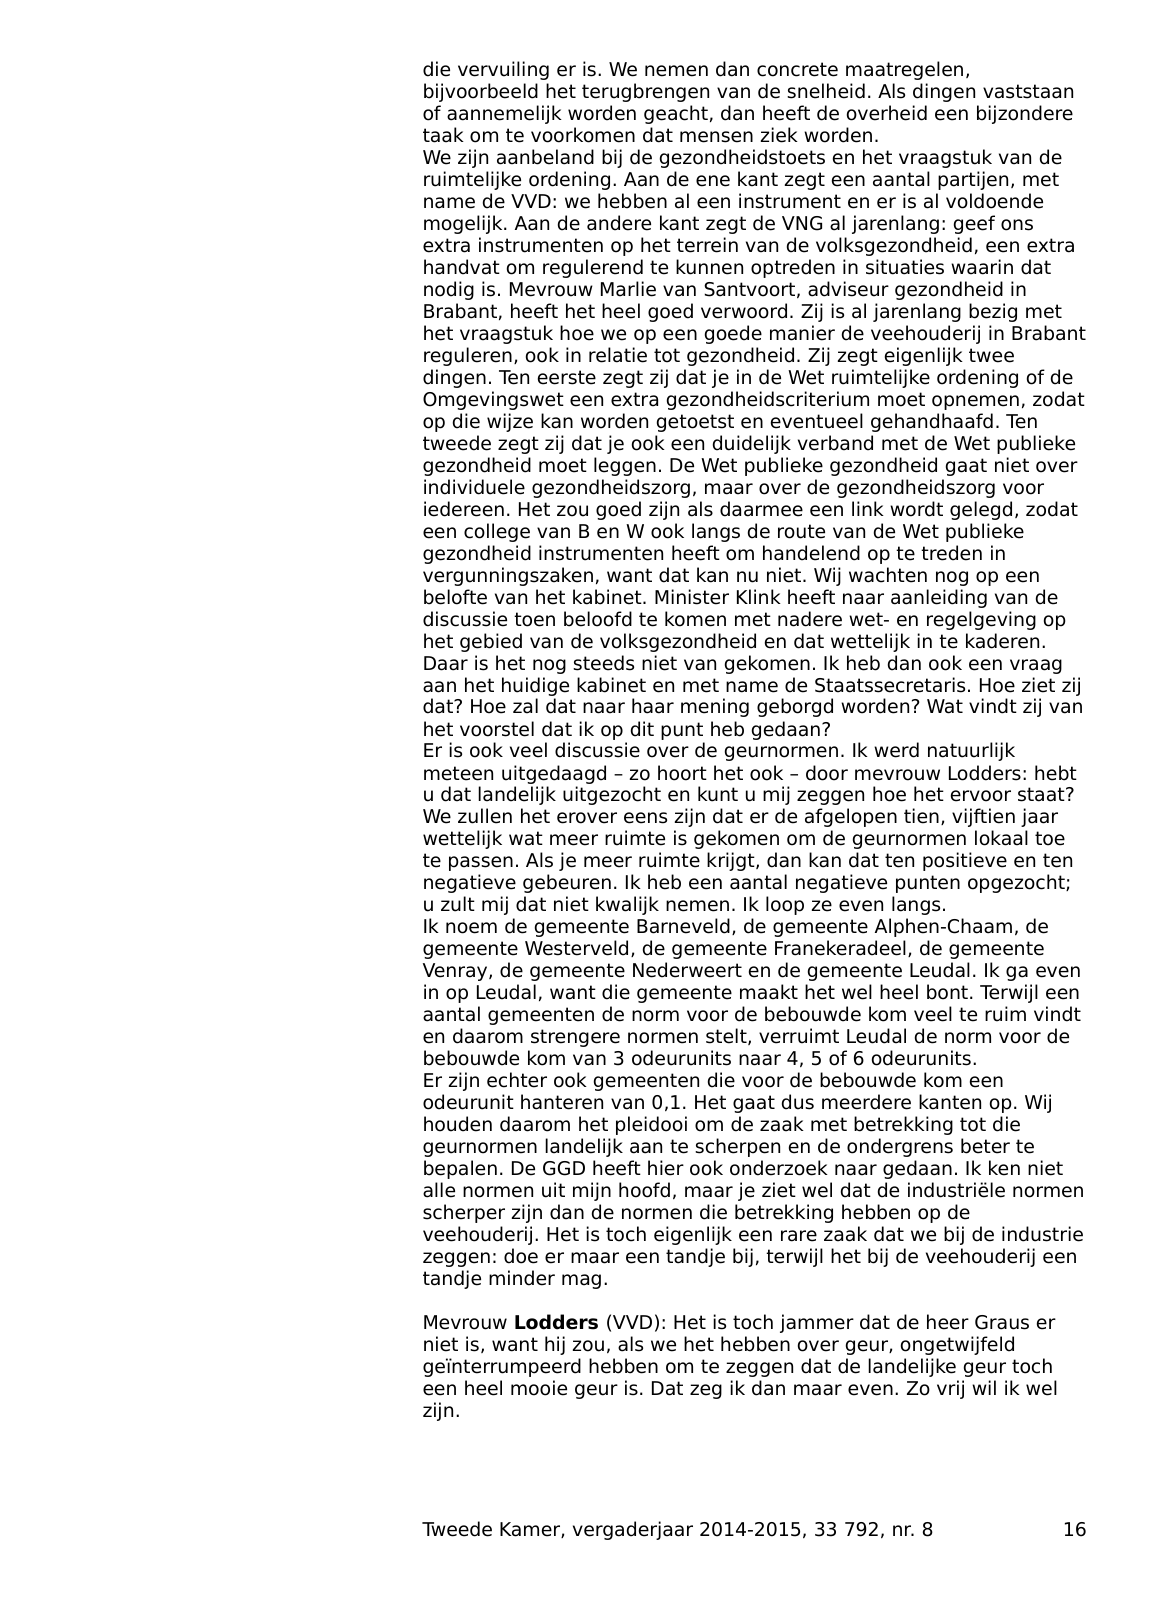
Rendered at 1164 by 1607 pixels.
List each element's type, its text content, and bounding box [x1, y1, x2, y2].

text We zijn aanbeland bij de gezondheidstoets en het vraagstuk van de ruimtelijke ordening. Aan de ene kant zegt een aantal partijen, met name de VVD: we hebben al een instrument en er is al voldoende mogelijk. Aan de andere kant zegt de VNG al jarenlang: geef ons extra instrumenten op het terrein van de volksgezondheid, een extra handvat om regulerend te kunnen optreden in situaties waarin dat nodig is. Mevrouw Marlie van Santvoort, adviseur gezondheid in Brabant, heeft het heel goed verwoord. Zij is al jarenlang bezig met het vraagstuk hoe we op een goede manier de veehouderij in Brabant reguleren, ook in relatie tot gezondheid. Zij zegt eigenlijk twee dingen. Ten eerste zegt zij dat je in de Wet ruimtelijke ordening of de Omgevingswet een extra gezondheidscriterium moet opnemen, zodat op die wijze kan worden getoetst en eventueel gehandhaafd. Ten tweede zegt zij dat je ook een duidelijk verband met de Wet publieke gezondheid moet leggen. De Wet publieke gezondheid gaat niet over individuele gezondheidszorg, maar over de gezondheidszorg voor iedereen. Het zou goed zijn als daarmee een link wordt gelegd, zodat een college van B en W ook langs de route van de Wet publieke gezondheid instrumenten heeft om handelend op te treden in vergunningszaken, want dat kan nu niet. Wij wachten nog op een belofte van het kabinet. Minister Klink heeft naar aanleiding van de discussie toen beloofd te komen met nadere wet- en regelgeving op het gebied van de volksgezondheid en dat wettelijk in te kaderen. Daar is het nog steeds niet van gekomen. Ik heb dan ook een vraag aan het huidige kabinet en met name de Staatssecretaris. Hoe ziet zij dat? Hoe zal dat naar haar mening geborgd worden? Wat vindt zij van het voorstel dat ik op dit punt heb gedaan? [422, 147, 1087, 740]
text Er zijn echter ook gemeenten die voor de bebouwde kom een odeurunit hanteren van 0,1. Het gaat dus meerdere kanten op. Wij houden daarom het pleidooi om de zaak met betrekking tot die geurnormen landelijk aan te scherpen en de ondergrens beter te bepalen. De GGD heeft hier ook onderzoek naar gedaan. Ik ken niet alle normen uit mijn hoofd, maar je ziet wel dat de industriële normen scherper zijn dan de normen die betrekking hebben op de veehouderij. Het is toch eigenlijk een rare zaak dat we bij de industrie zeggen: doe er maar een tandje bij, terwijl het bij de veehouderij een tandje minder mag. [422, 1070, 1087, 1290]
text Mevrouw Lodders (VVD): Het is toch jammer dat de heer Graus er niet is, want hij zou, als we het hebben over geur, ongetwijfeld geïnterrumpeerd hebben om te zeggen dat de landelijke geur toch een heel mooie geur is. Dat zeg ik dan maar even. Zo vrij wil ik wel zijn. [422, 1312, 1087, 1422]
text die vervuiling er is. We nemen dan concrete maatregelen, bijvoorbeeld het terugbrengen van de snelheid. Als dingen vaststaan of aannemelijk worden geacht, dan heeft de overheid een bijzondere taak om te voorkomen dat mensen ziek worden. [422, 59, 1087, 147]
text Ik noem de gemeente Barneveld, de gemeente Alphen-Chaam, de gemeente Westerveld, de gemeente Franekeradeel, de gemeente Venray, de gemeente Nederweert en de gemeente Leudal. Ik ga even in op Leudal, want die gemeente maakt het wel heel bont. Terwijl een aantal gemeenten de norm voor de bebouwde kom veel te ruim vindt en daarom strengere normen stelt, verruimt Leudal de norm voor de bebouwde kom van 3 odeurunits naar 4, 5 of 6 odeurunits. [422, 916, 1087, 1070]
text Er is ook veel discussie over de geurnormen. Ik werd natuurlijk meteen uitgedaagd – zo hoort het ook – door mevrouw Lodders: hebt u dat landelijk uitgezocht en kunt u mij zeggen hoe het ervoor staat? We zullen het erover eens zijn dat er de afgelopen tien, vijftien jaar wettelijk wat meer ruimte is gekomen om de geurnormen lokaal toe te passen. Als je meer ruimte krijgt, dan kan dat ten positieve en ten negatieve gebeuren. Ik heb een aantal negatieve punten opgezocht; u zult mij dat niet kwalijk nemen. Ik loop ze even langs. [422, 740, 1087, 916]
